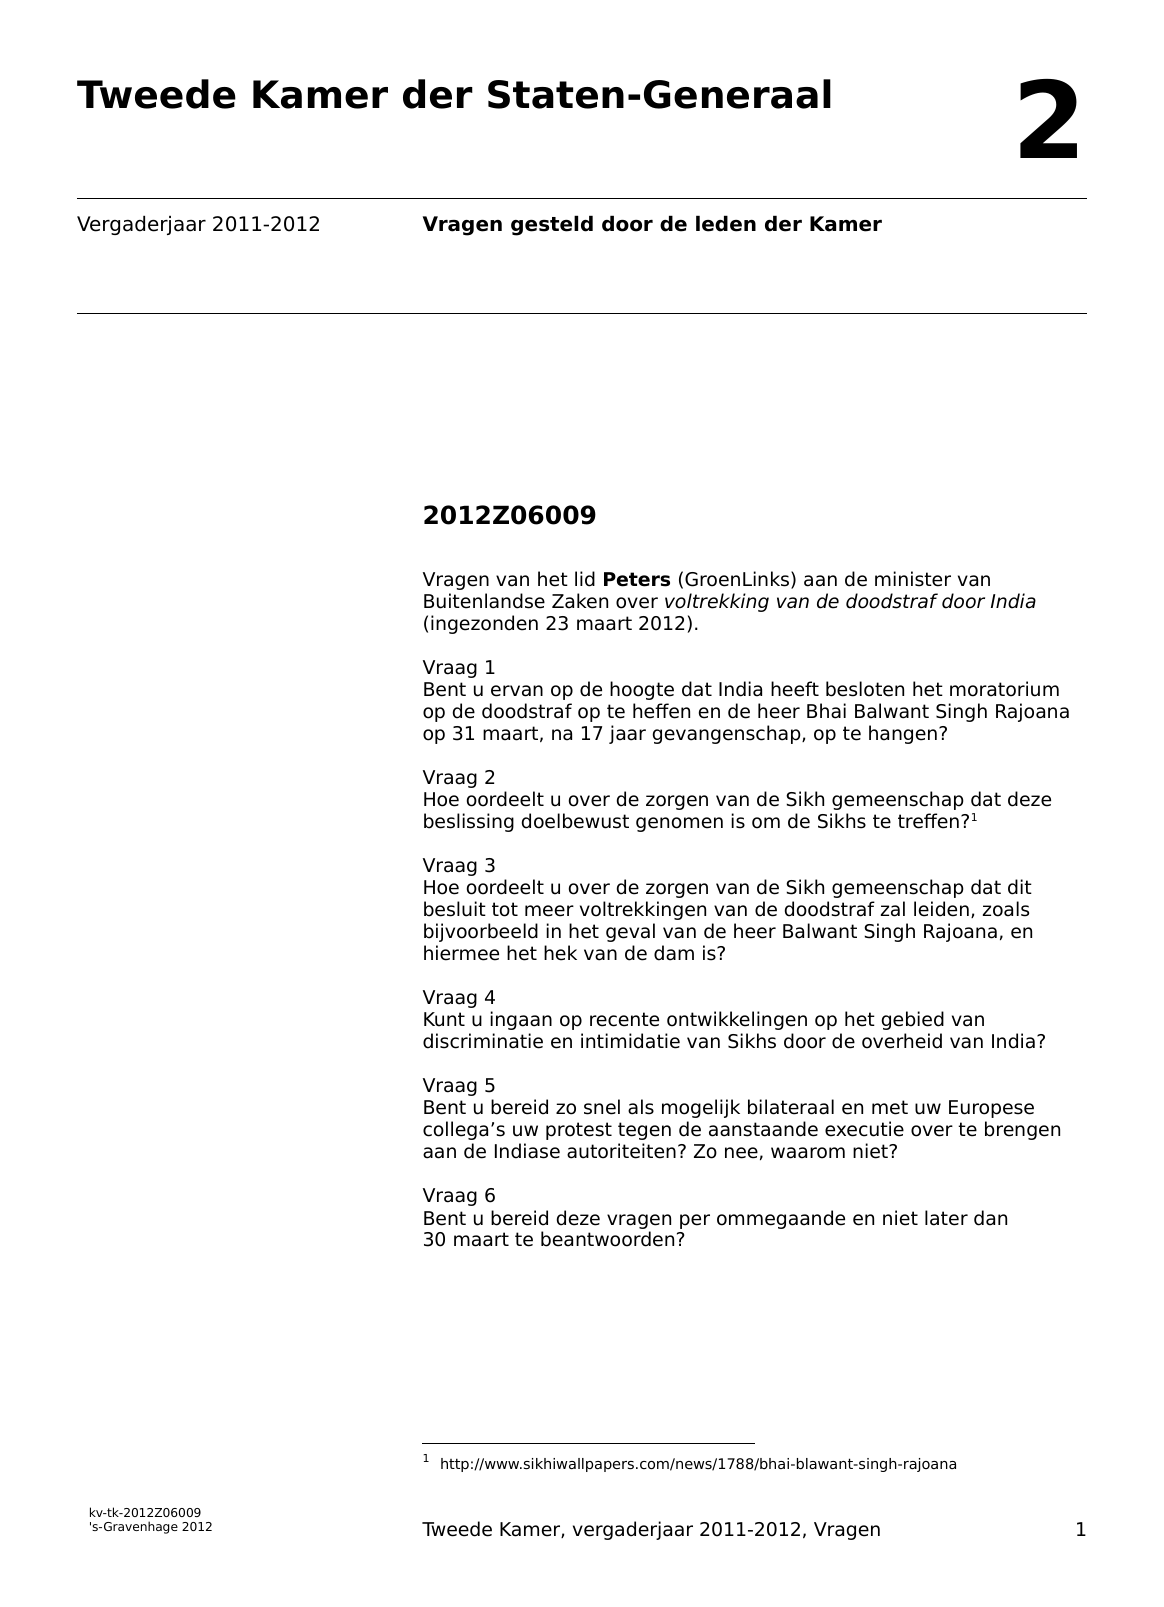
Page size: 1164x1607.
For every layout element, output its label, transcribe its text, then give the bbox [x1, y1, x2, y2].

text 's-Gravenhage 2012 [88, 1520, 323, 1534]
text Vraag 3 [422, 855, 1087, 877]
text Vraag 4 [422, 987, 1087, 1009]
text Hoe oordeelt u over de zorgen van de Sikh gemeenschap dat dit besluit tot meer voltrekkingen van de doodstraf zal leiden, zoals bijvoorbeeld in het geval van de heer Balwant Singh Rajoana, en hiermee het hek van de dam is? [422, 877, 1087, 965]
text Hoe oordeelt u over de zorgen van de Sikh gemeenschap dat deze beslissing doelbewust genomen is om de Sikhs te treffen? [422, 789, 1087, 833]
text Bent u ervan op de hoogte dat India heeft besloten het moratorium op de doodstraf op te heffen en de heer Bhai Balwant Singh Rajoana op 31 maart, na 17 jaar gevangenschap, op te hangen? [422, 679, 1087, 745]
text Vraag 1 [422, 657, 1087, 679]
text Vragen van het lid Peters (GroenLinks) aan de minister van Buitenlandse Zaken over voltrekking van de doodstraf door India (ingezonden 23 maart 2012). [422, 569, 1087, 635]
table_cell Vragen gesteld door de leden der Kamer [422, 199, 1087, 313]
text Vraag 2 [422, 767, 1087, 789]
table_cell Vergaderjaar 2011-2012 [77, 199, 422, 313]
text Vraag 6 [422, 1185, 1087, 1207]
text Bent u bereid deze vragen per ommegaande en niet later dan 30 maart te beantwoorden? [422, 1207, 1087, 1251]
text Kunt u ingaan op recente ontwikkelingen op het gebied van discriminatie en intimidatie van Sikhs door de overheid van India? [422, 1009, 1087, 1053]
text Vraag 5 [422, 1075, 1087, 1097]
table_header 2 [886, 59, 1087, 198]
table_header Tweede Kamer der Staten-Generaal [77, 59, 886, 198]
text kv-tk-2012Z06009 [88, 1506, 323, 1520]
text http://www.sikhiwallpapers.com/news/1788/bhai-blawant-singh-rajoana [422, 1452, 1087, 1474]
text 2012Z06009 [422, 501, 1087, 531]
text Bent u bereid zo snel als mogelijk bilateraal en met uw Europese collega’s uw protest tegen de aanstaande executie over te brengen aan de Indiase autoriteiten? Zo nee, waarom niet? [422, 1097, 1087, 1163]
